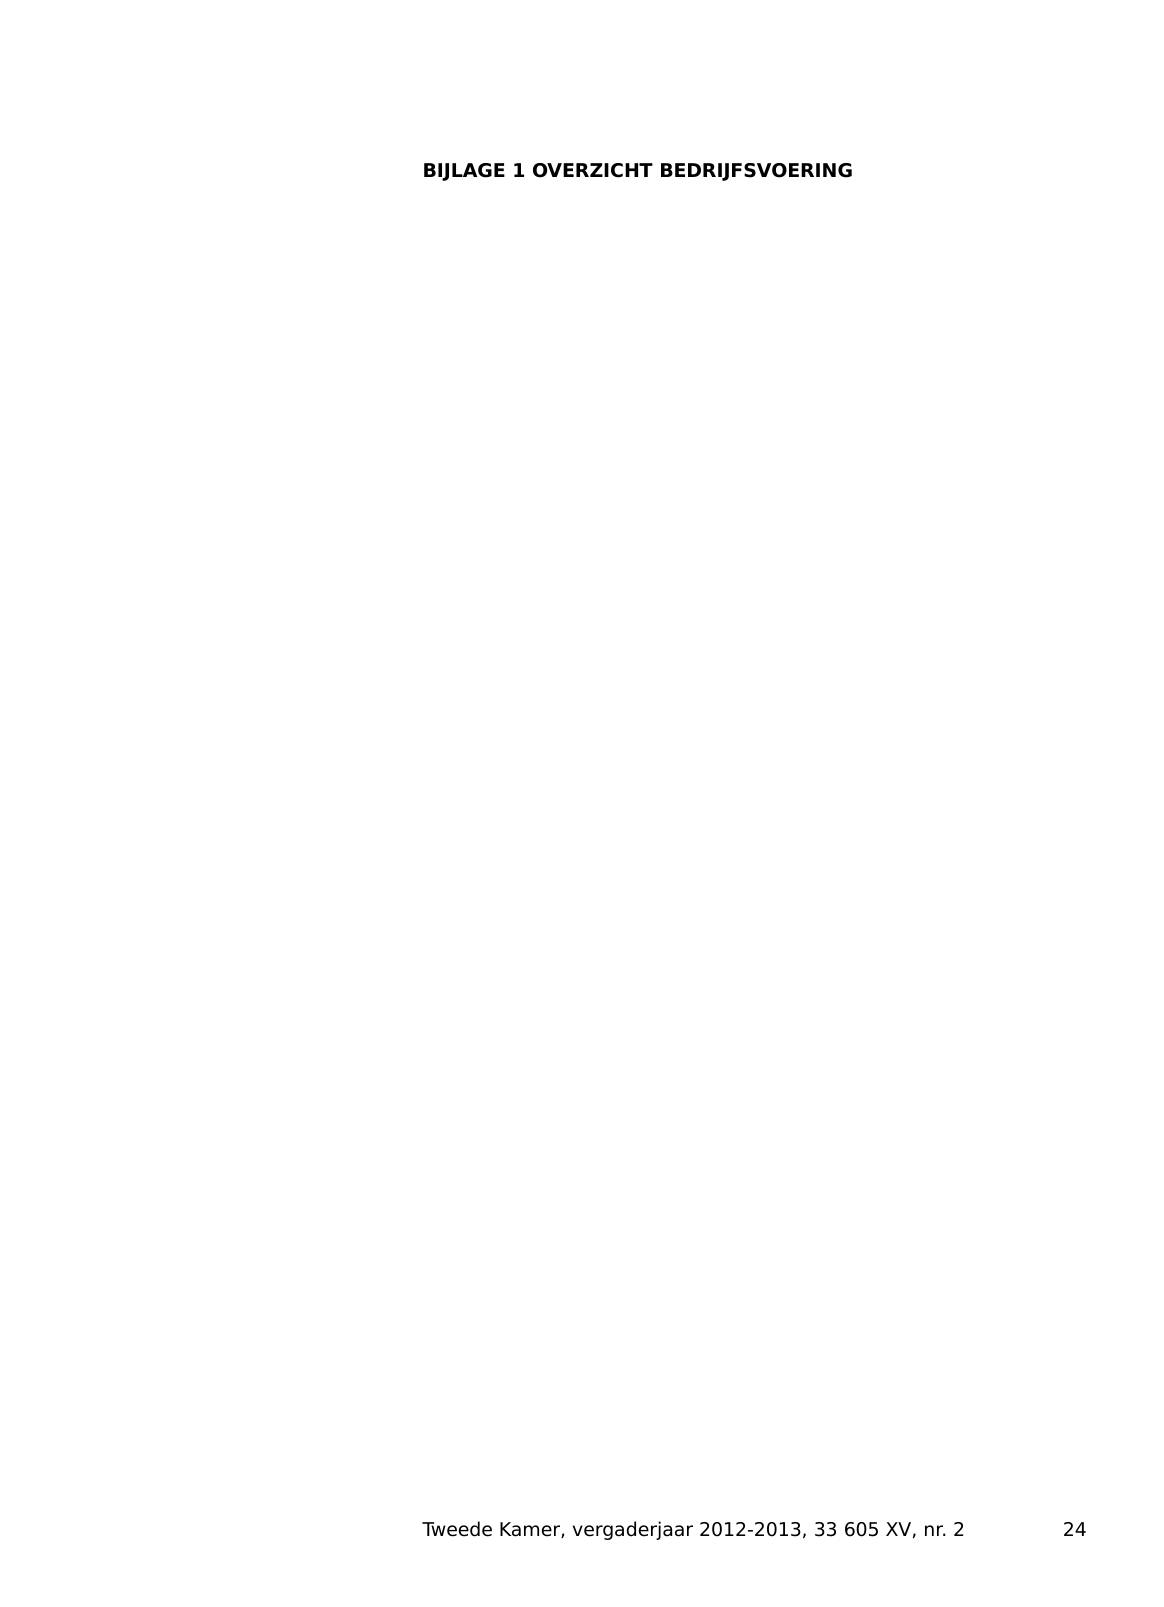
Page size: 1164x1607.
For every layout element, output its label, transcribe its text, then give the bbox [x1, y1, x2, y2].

subtitle BIJLAGE 1 OVERZICHT BEDRIJFSVOERING [422, 160, 1087, 182]
